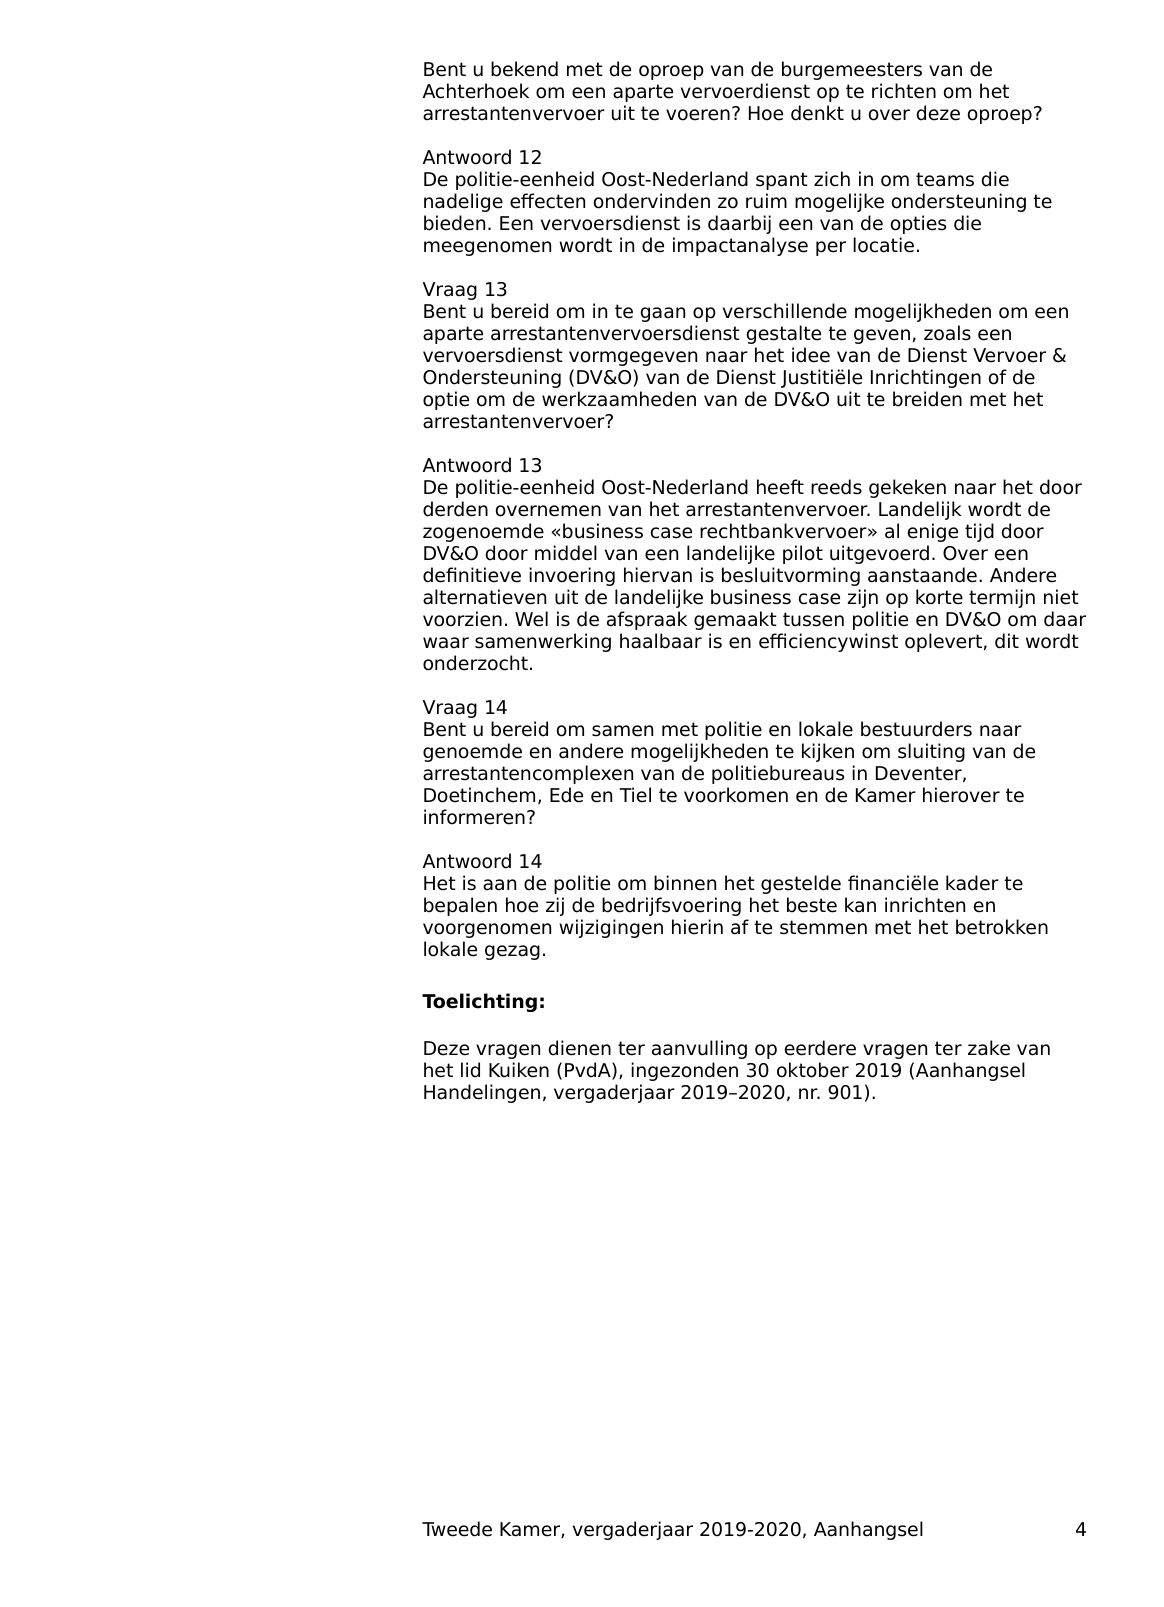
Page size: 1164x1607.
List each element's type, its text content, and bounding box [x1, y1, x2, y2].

text Vraag 13 [422, 279, 1087, 301]
text Bent u bereid om samen met politie en lokale bestuurders naar genoemde en andere mogelijkheden te kijken om sluiting van de arrestantencomplexen van de politiebureaus in Deventer, Doetinchem, Ede en Tiel te voorkomen en de Kamer hierover te informeren? [422, 719, 1087, 829]
text Bent u bekend met de oproep van de burgemeesters van de Achterhoek om een aparte vervoerdienst op te richten om het arrestantenvervoer uit te voeren? Hoe denkt u over deze oproep? [422, 59, 1087, 125]
text Vraag 14 [422, 697, 1087, 719]
text Deze vragen dienen ter aanvulling op eerdere vragen ter zake van het lid Kuiken (PvdA), ingezonden 30 oktober 2019 (Aanhangsel Handelingen, vergaderjaar 2019–2020, nr. 901). [422, 1038, 1087, 1104]
text Antwoord 13 [422, 455, 1087, 477]
text Het is aan de politie om binnen het gestelde financiële kader te bepalen hoe zij de bedrijfsvoering het beste kan inrichten en voorgenomen wijzigingen hierin af te stemmen met het betrokken lokale gezag. [422, 873, 1087, 961]
text Bent u bereid om in te gaan op verschillende mogelijkheden om een aparte arrestantenvervoersdienst gestalte te geven, zoals een vervoersdienst vormgegeven naar het idee van de Dienst Vervoer & Ondersteuning (DV&O) van de Dienst Justitiële Inrichtingen of de optie om de werkzaamheden van de DV&O uit te breiden met het arrestantenvervoer? [422, 301, 1087, 433]
text Antwoord 12 [422, 147, 1087, 169]
subtitle Toelichting: [422, 991, 1087, 1013]
text De politie-eenheid Oost-Nederland spant zich in om teams die nadelige effecten ondervinden zo ruim mogelijke ondersteuning te bieden. Een vervoersdienst is daarbij een van de opties die meegenomen wordt in de impactanalyse per locatie. [422, 169, 1087, 257]
text Antwoord 14 [422, 851, 1087, 873]
text De politie-eenheid Oost-Nederland heeft reeds gekeken naar het door derden overnemen van het arrestantenvervoer. Landelijk wordt de zogenoemde «business case rechtbankvervoer» al enige tijd door DV&O door middel van een landelijke pilot uitgevoerd. Over een definitieve invoering hiervan is besluitvorming aanstaande. Andere alternatieven uit de landelijke business case zijn op korte termijn niet voorzien. Wel is de afspraak gemaakt tussen politie en DV&O om daar waar samenwerking haalbaar is en efficiencywinst oplevert, dit wordt onderzocht. [422, 477, 1087, 675]
